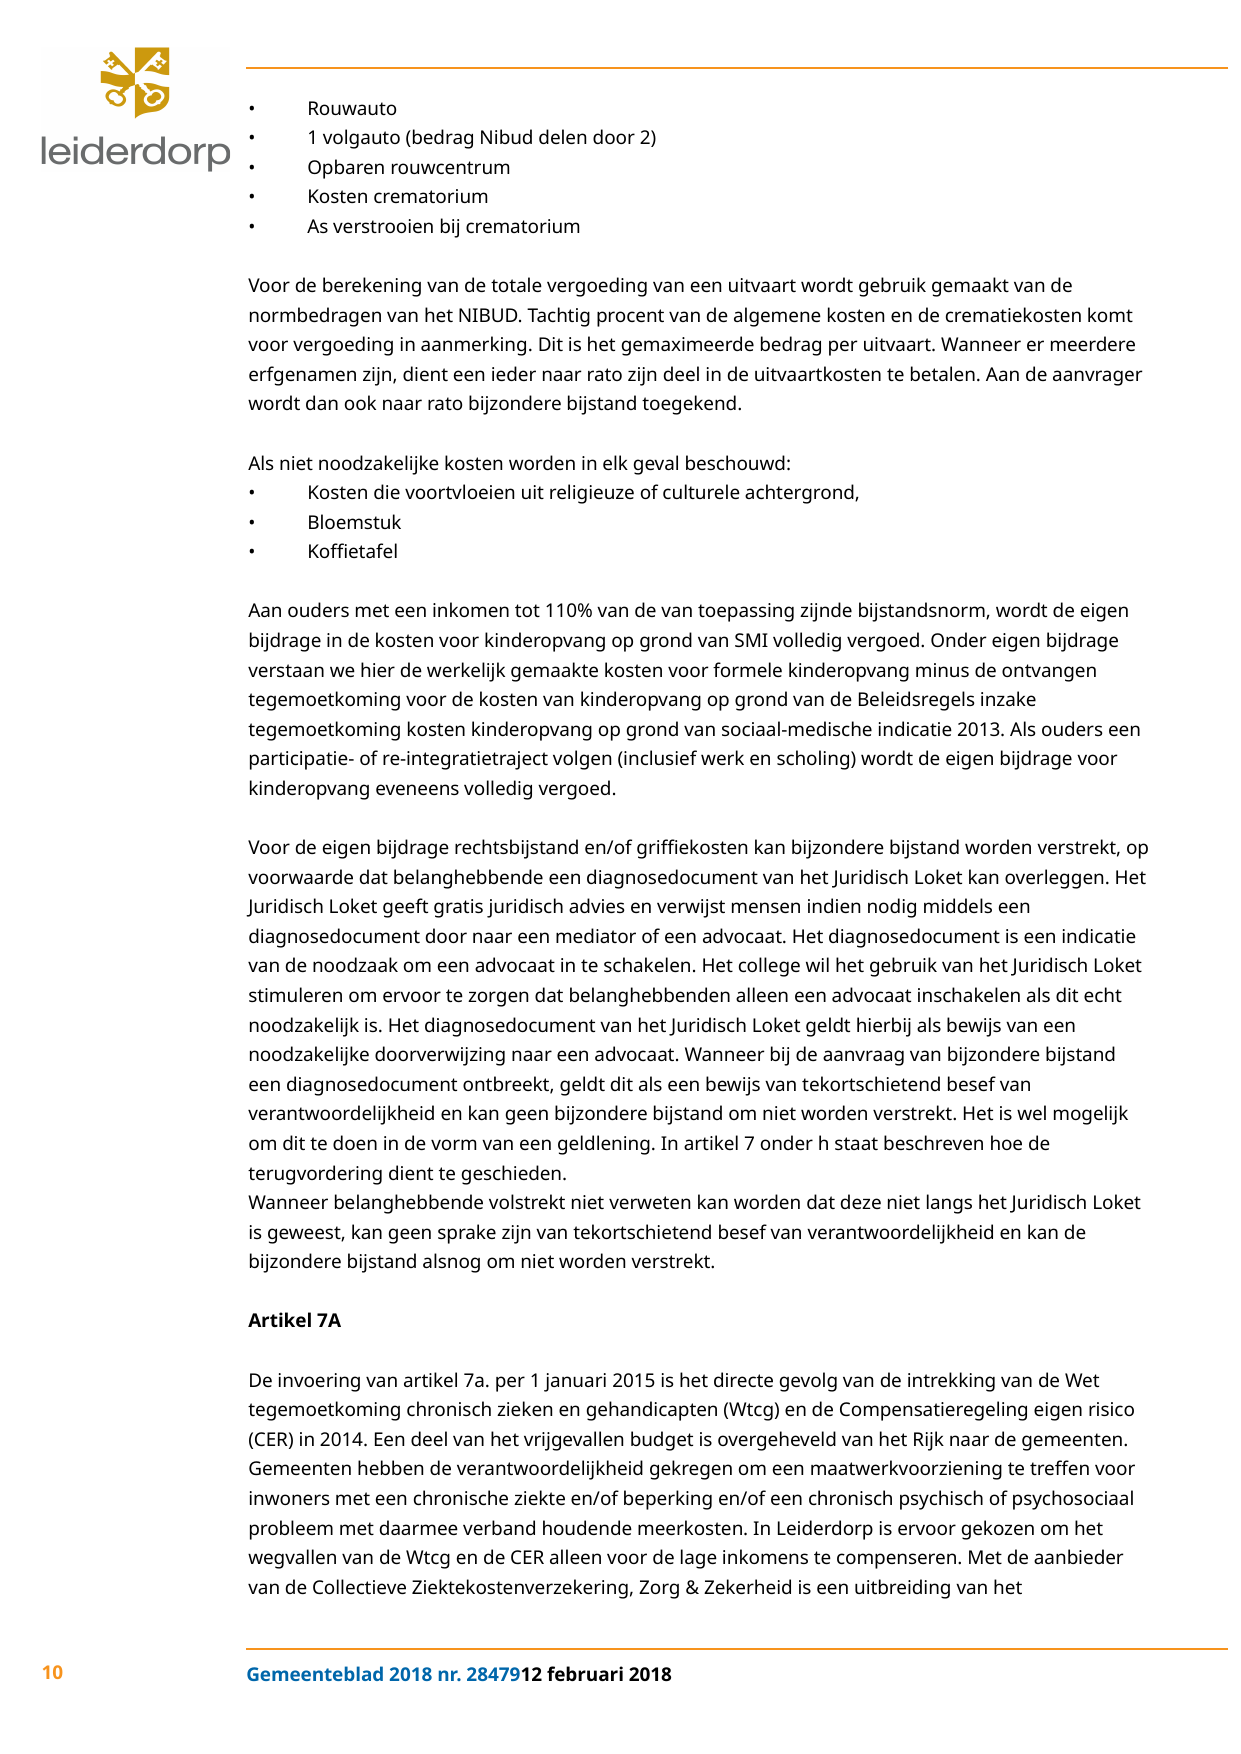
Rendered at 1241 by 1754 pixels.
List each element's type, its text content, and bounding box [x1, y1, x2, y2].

text Wanneer belanghebbende volstrekt niet verweten kan worden dat deze niet langs het Juridisch Loket is geweest, kan geen sprake zijn van tekortschietend besef van verantwoordelijkheid en kan de bijzondere bijstand alsnog om niet worden verstrekt. [248, 1189, 1152, 1274]
list Opbaren rouwcentrum [248, 154, 1152, 180]
text De invoering van artikel 7a. per 1 januari 2015 is het directe gevolg van de intrekking van de Wet tegemoetkoming chronisch zieken en gehandicapten (Wtcg) en de Compensatieregeling eigen risico (CER) in 2014. Een deel van het vrijgevallen budget is overgeheveld van het Rijk naar de gemeenten. Gemeenten hebben de verantwoordelijkheid gekregen om een maatwerkvoorziening te treffen voor inwoners met een chronische ziekte en/of beperking en/of een chronisch psychisch of psychosociaal probleem met daarmee verband houdende meerkosten. In Leiderdorp is ervoor gekozen om het wegvallen van de Wtcg en de CER alleen voor de lage inkomens te compenseren. Met de aanbieder van de Collectieve Ziektekostenverzekering, Zorg & Zekerheid is een uitbreiding van het [248, 1367, 1152, 1600]
list Kosten die voortvloeien uit religieuze of culturele achtergrond, [248, 479, 1152, 505]
text Voor de berekening van de totale vergoeding van een uitvaart wordt gebruik gemaakt van de normbedragen van het NIBUD. Tachtig procent van de algemene kosten en de crematiekosten komt voor vergoeding in aanmerking. Dit is het gemaximeerde bedrag per uitvaart. Wanneer er meerdere erfgenamen zijn, dient een ieder naar rato zijn deel in de uitvaartkosten te betalen. Aan de aanvrager wordt dan ook naar rato bijzondere bijstand toegekend. [248, 272, 1152, 416]
list Koffietafel [248, 538, 1152, 564]
text Artikel 7A [248, 1308, 1152, 1333]
text Aan ouders met een inkomen tot 110% van de van toepassing zijnde bijstandsnorm, wordt de eigen bijdrage in de kosten voor kinderopvang op grond van SMI volledig vergoed. Onder eigen bijdrage verstaan we hier de werkelijk gemaakte kosten voor formele kinderopvang minus de ontvangen tegemoetkoming voor de kosten van kinderopvang op grond van de Beleidsregels inzake tegemoetkoming kosten kinderopvang op grond van sociaal-medische indicatie 2013. Als ouders een participatie- of re-integratietraject volgen (inclusief werk en scholing) wordt de eigen bijdrage voor kinderopvang eveneens volledig vergoed. [248, 598, 1152, 801]
list Kosten crematorium [248, 183, 1152, 209]
list 1 volgauto (bedrag Nibud delen door 2) [248, 124, 1152, 150]
text Als niet noodzakelijke kosten worden in elk geval beschouwd: [248, 450, 1152, 476]
text Voor de eigen bijdrage rechtsbijstand en/of griffiekosten kan bijzondere bijstand worden verstrekt, op voorwaarde dat belanghebbende een diagnosedocument van het Juridisch Loket kan overleggen. Het Juridisch Loket geeft gratis juridisch advies en verwijst mensen indien nodig middels een diagnosedocument door naar een mediator of een advocaat. Het diagnosedocument is een indicatie van de noodzaak om een advocaat in te schakelen. Het college wil het gebruik van het Juridisch Loket stimuleren om ervoor te zorgen dat belanghebbenden alleen een advocaat inschakelen als dit echt noodzakelijk is. Het diagnosedocument van het Juridisch Loket geldt hierbij als bewijs van een noodzakelijke doorverwijzing naar een advocaat. Wanneer bij de aanvraag van bijzondere bijstand een diagnosedocument ontbreekt, geldt dit als een bewijs van tekortschietend besef van verantwoordelijkheid en kan geen bijzondere bijstand om niet worden verstrekt. Het is wel mogelijk om dit te doen in de vorm van een geldlening. In artikel 7 onder h staat beschreven hoe de terugvordering dient te geschieden. [248, 834, 1152, 1186]
list Bloemstuk [248, 509, 1152, 535]
list As verstrooien bij crematorium [248, 213, 1152, 239]
list Rouwauto [248, 95, 1152, 121]
picture [41, 47, 231, 172]
